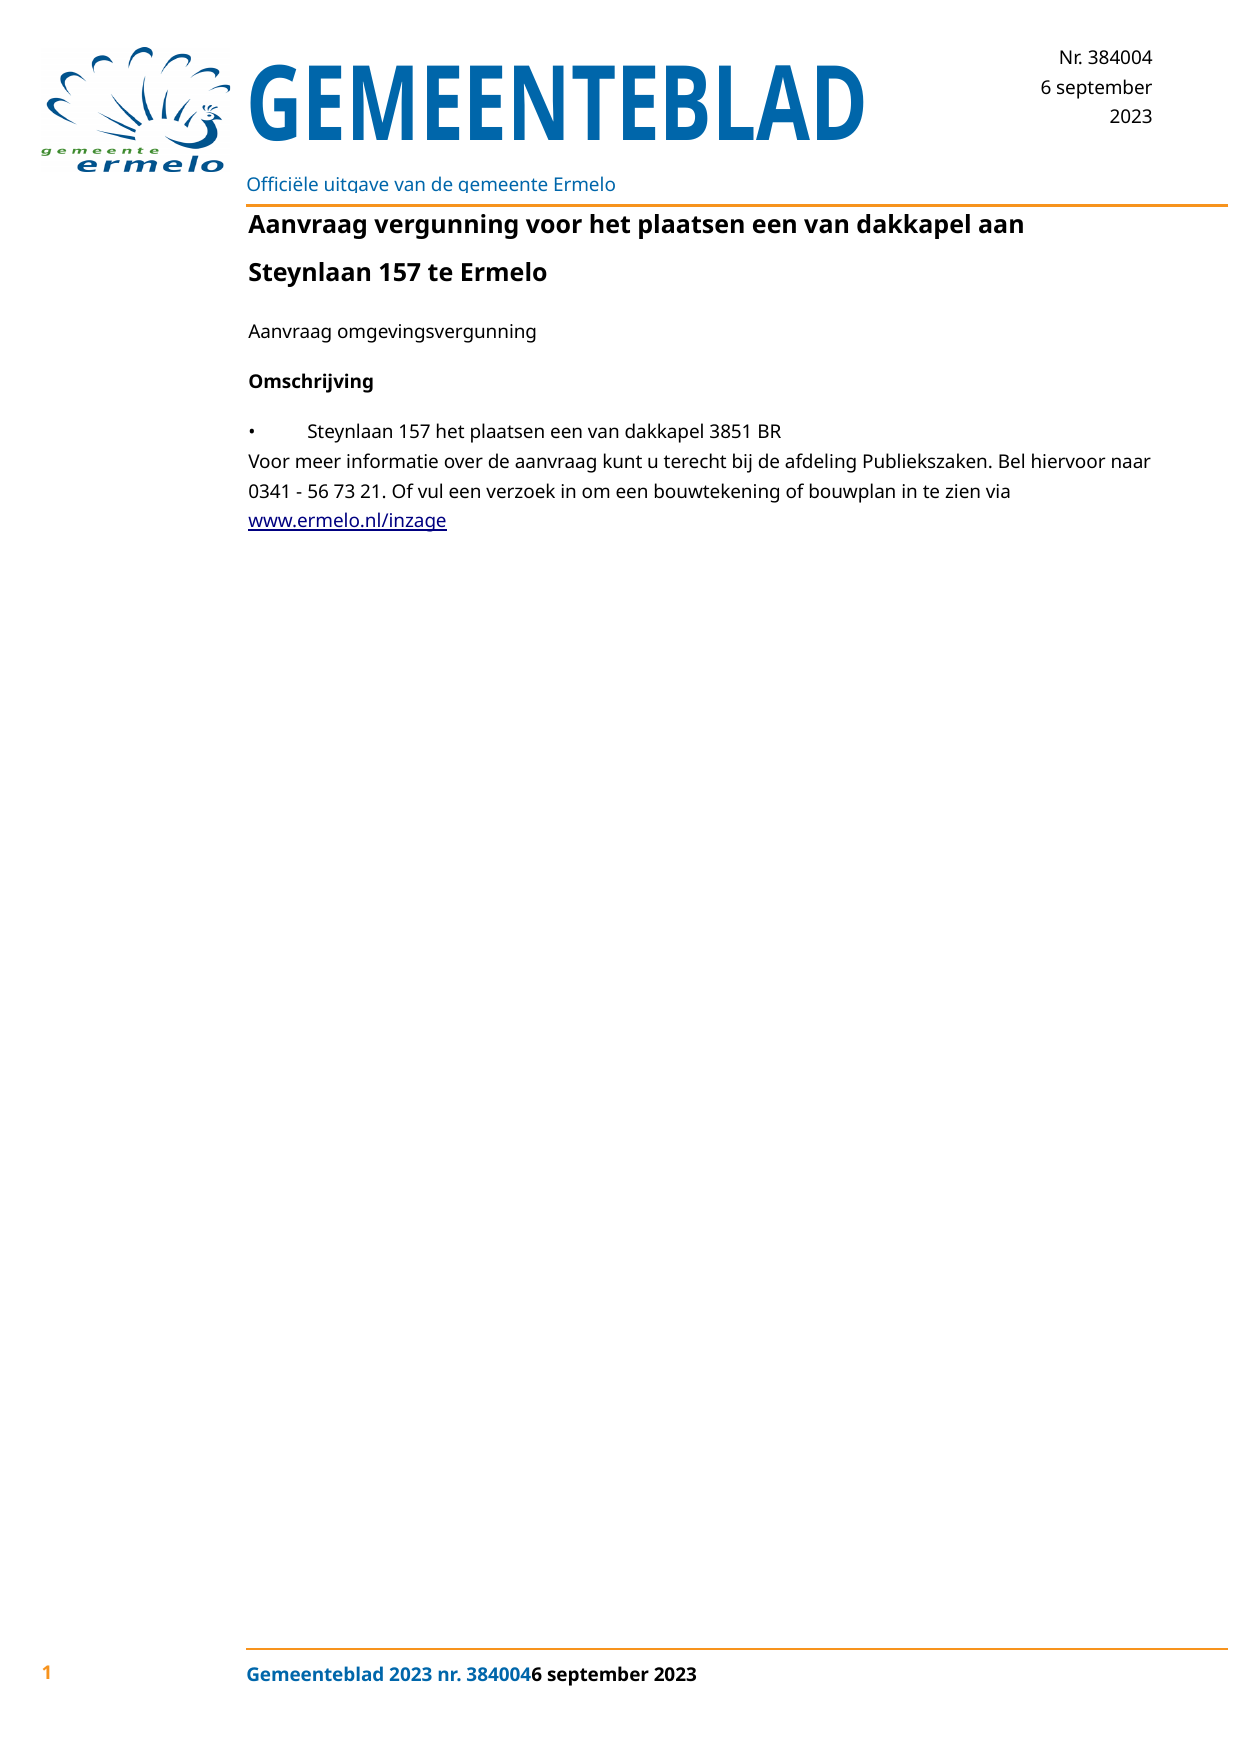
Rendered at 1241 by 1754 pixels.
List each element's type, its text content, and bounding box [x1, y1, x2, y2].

text Aanvraag vergunning voor het plaatsen een van dakkapel aan Steynlaan 157 te Ermelo [248, 207, 1152, 288]
text Omschrijving [248, 368, 1152, 394]
picture [41, 47, 231, 172]
text Aanvraag omgevingsvergunning [248, 318, 1152, 344]
list Steynlaan 157 het plaatsen een van dakkapel 3851 BR [248, 419, 1152, 444]
text Voor meer informatie over de aanvraag kunt u terecht bij de afdeling Publiekszaken. Bel hiervoor naar 0341 - 56 73 21. Of vul een verzoek in om een bouwtekening of bouwplan in te zien via www.ermelo.nl/inzage [248, 448, 1152, 533]
